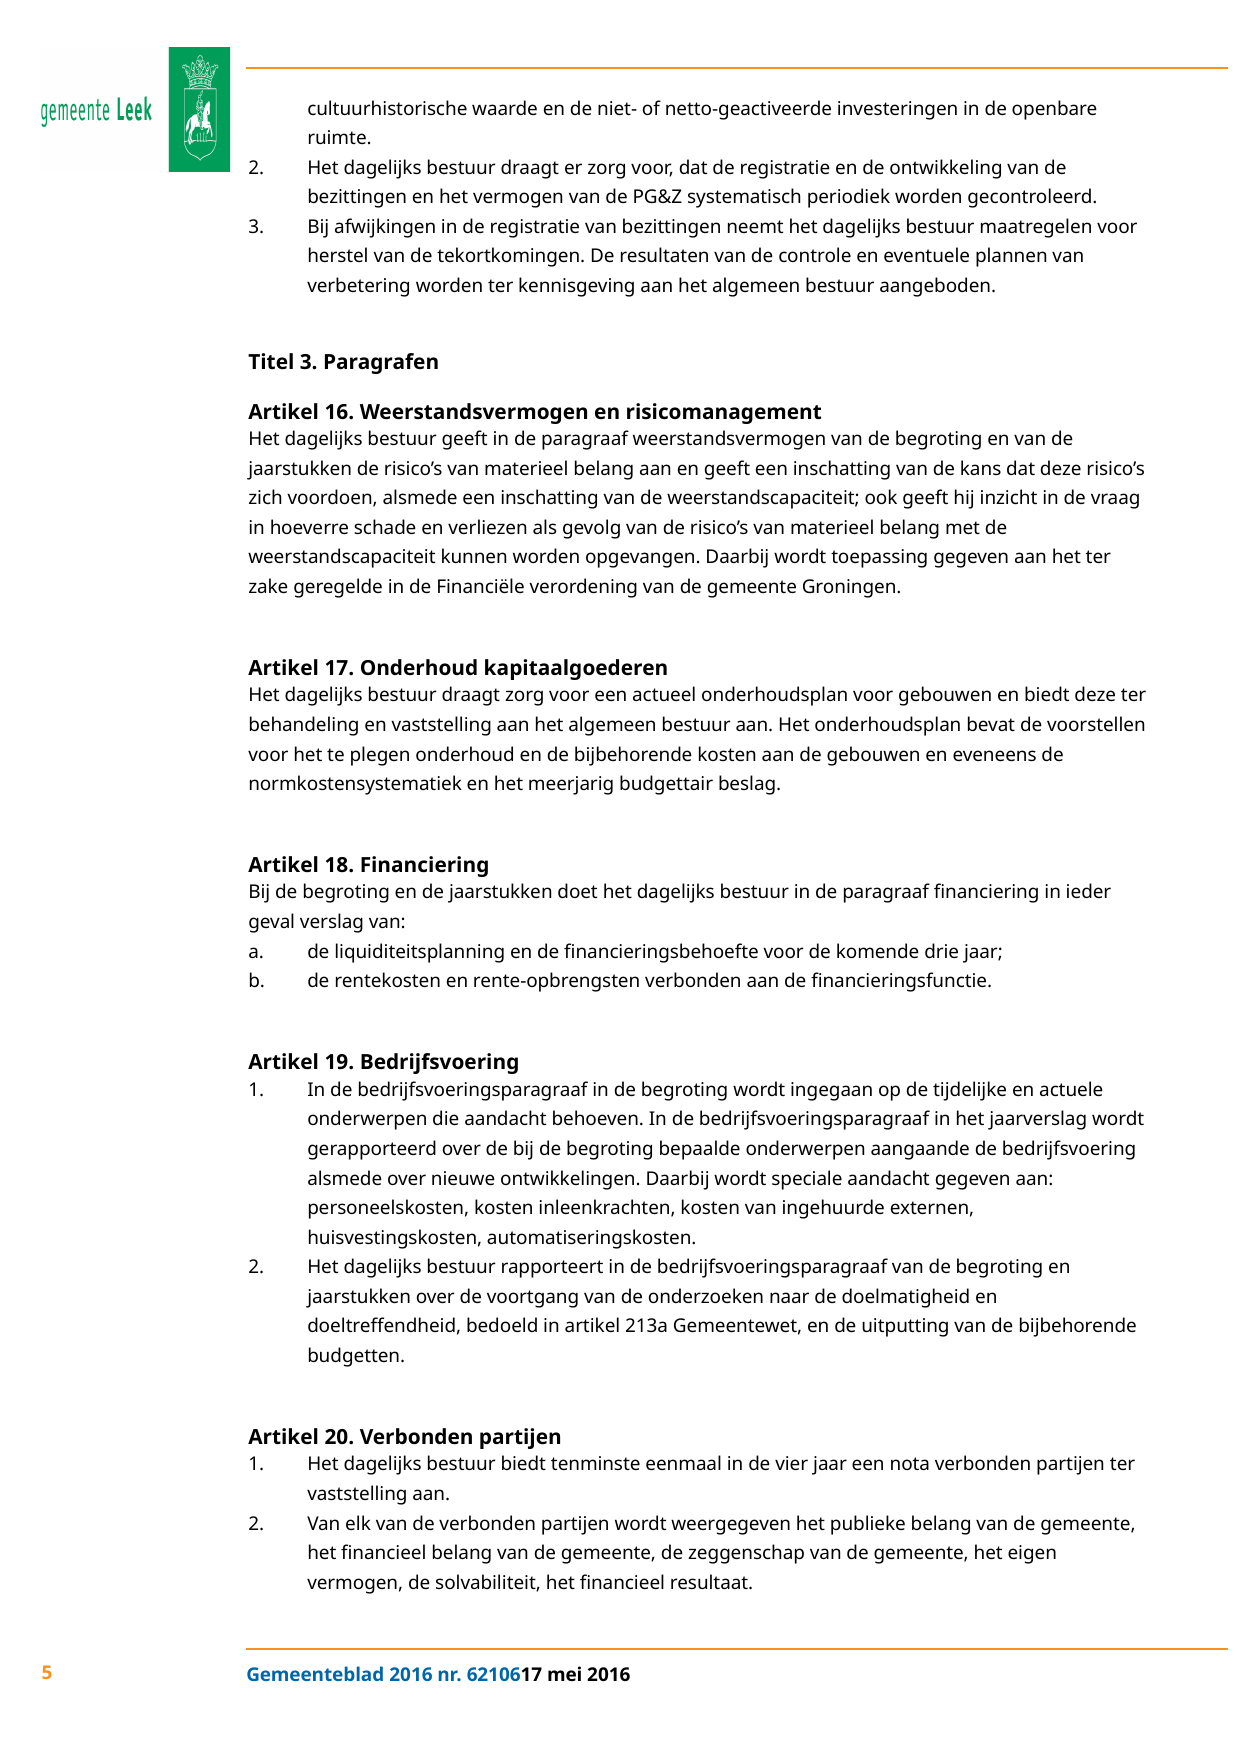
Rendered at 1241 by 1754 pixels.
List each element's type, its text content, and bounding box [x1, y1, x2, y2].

text Titel 3. Paragrafen [248, 347, 1152, 376]
text Het dagelijks bestuur draagt zorg voor een actueel onderhoudsplan voor gebouwen en biedt deze ter behandeling en vaststelling aan het algemeen bestuur aan. Het onderhoudsplan bevat de voorstellen voor het te plegen onderhoud en de bijbehorende kosten aan de gebouwen en eveneens de normkostensystematiek en het meerjarig budgettair beslag. [248, 682, 1152, 796]
list de liquiditeitsplanning en de financieringsbehoefte voor de komende drie jaar; [248, 938, 1152, 964]
list Het dagelijks bestuur rapporteert in de bedrijfsvoeringsparagraaf van de begroting en jaarstukken over de voortgang van de onderzoeken naar de doelmatigheid en doeltreffendheid, bedoeld in artikel 213a Gemeentewet, en de uitputting van de bijbehorende budgetten. [248, 1253, 1152, 1368]
text Artikel 18. Financiering [248, 850, 1152, 879]
list de rentekosten en rente-opbrengsten verbonden aan de financieringsfunctie. [248, 967, 1152, 993]
list Van elk van de verbonden partijen wordt weergegeven het publieke belang van de gemeente, het financieel belang van de gemeente, de zeggenschap van de gemeente, het eigen vermogen, de solvabiliteit, het financieel resultaat. [248, 1510, 1152, 1595]
list Bij afwijkingen in de registratie van bezittingen neemt het dagelijks bestuur maatregelen voor herstel van de tekortkomingen. De resultaten van de controle en eventuele plannen van verbetering worden ter kennisgeving aan het algemeen bestuur aangeboden. [248, 213, 1152, 298]
list cultuurhistorische waarde en de niet- of netto-geactiveerde investeringen in de openbare ruimte. [248, 95, 1152, 150]
picture [41, 47, 231, 172]
text Het dagelijks bestuur geeft in de paragraaf weerstandsvermogen van de begroting en van de jaarstukken de risico’s van materieel belang aan en geeft een inschatting van de kans dat deze risico’s zich voordoen, alsmede een inschatting van de weerstandscapaciteit; ook geeft hij inzicht in de vraag in hoeverre schade en verliezen als gevolg van de risico’s van materieel belang met de weerstandscapaciteit kunnen worden opgevangen. Daarbij wordt toepassing gegeven aan het ter zake geregelde in de Financiële verordening van de gemeente Groningen. [248, 425, 1152, 599]
text Artikel 20. Verbonden partijen [248, 1422, 1152, 1451]
text Artikel 16. Weerstandsvermogen en risicomanagement [248, 397, 1152, 425]
list In de bedrijfsvoeringsparagraaf in de begroting wordt ingegaan op de tijdelijke en actuele onderwerpen die aandacht behoeven. In de bedrijfsvoeringsparagraaf in het jaarverslag wordt gerapporteerd over de bij de begroting bepaalde onderwerpen aangaande de bedrijfsvoering alsmede over nieuwe ontwikkelingen. Daarbij wordt speciale aandacht gegeven aan: personeelskosten, kosten inleenkrachten, kosten van ingehuurde externen, huisvestingskosten, automatiseringskosten. [248, 1076, 1152, 1249]
text Artikel 19. Bedrijfsvoering [248, 1047, 1152, 1076]
list Het dagelijks bestuur draagt er zorg voor, dat de registratie en de ontwikkeling van de bezittingen en het vermogen van de PG&Z systematisch periodiek worden gecontroleerd. [248, 154, 1152, 209]
text Artikel 17. Onderhoud kapitaalgoederen [248, 653, 1152, 682]
text Bij de begroting en de jaarstukken doet het dagelijks bestuur in de paragraaf financiering in ieder geval verslag van: [248, 879, 1152, 934]
list Het dagelijks bestuur biedt tenminste eenmaal in de vier jaar een nota verbonden partijen ter vaststelling aan. [248, 1451, 1152, 1506]
